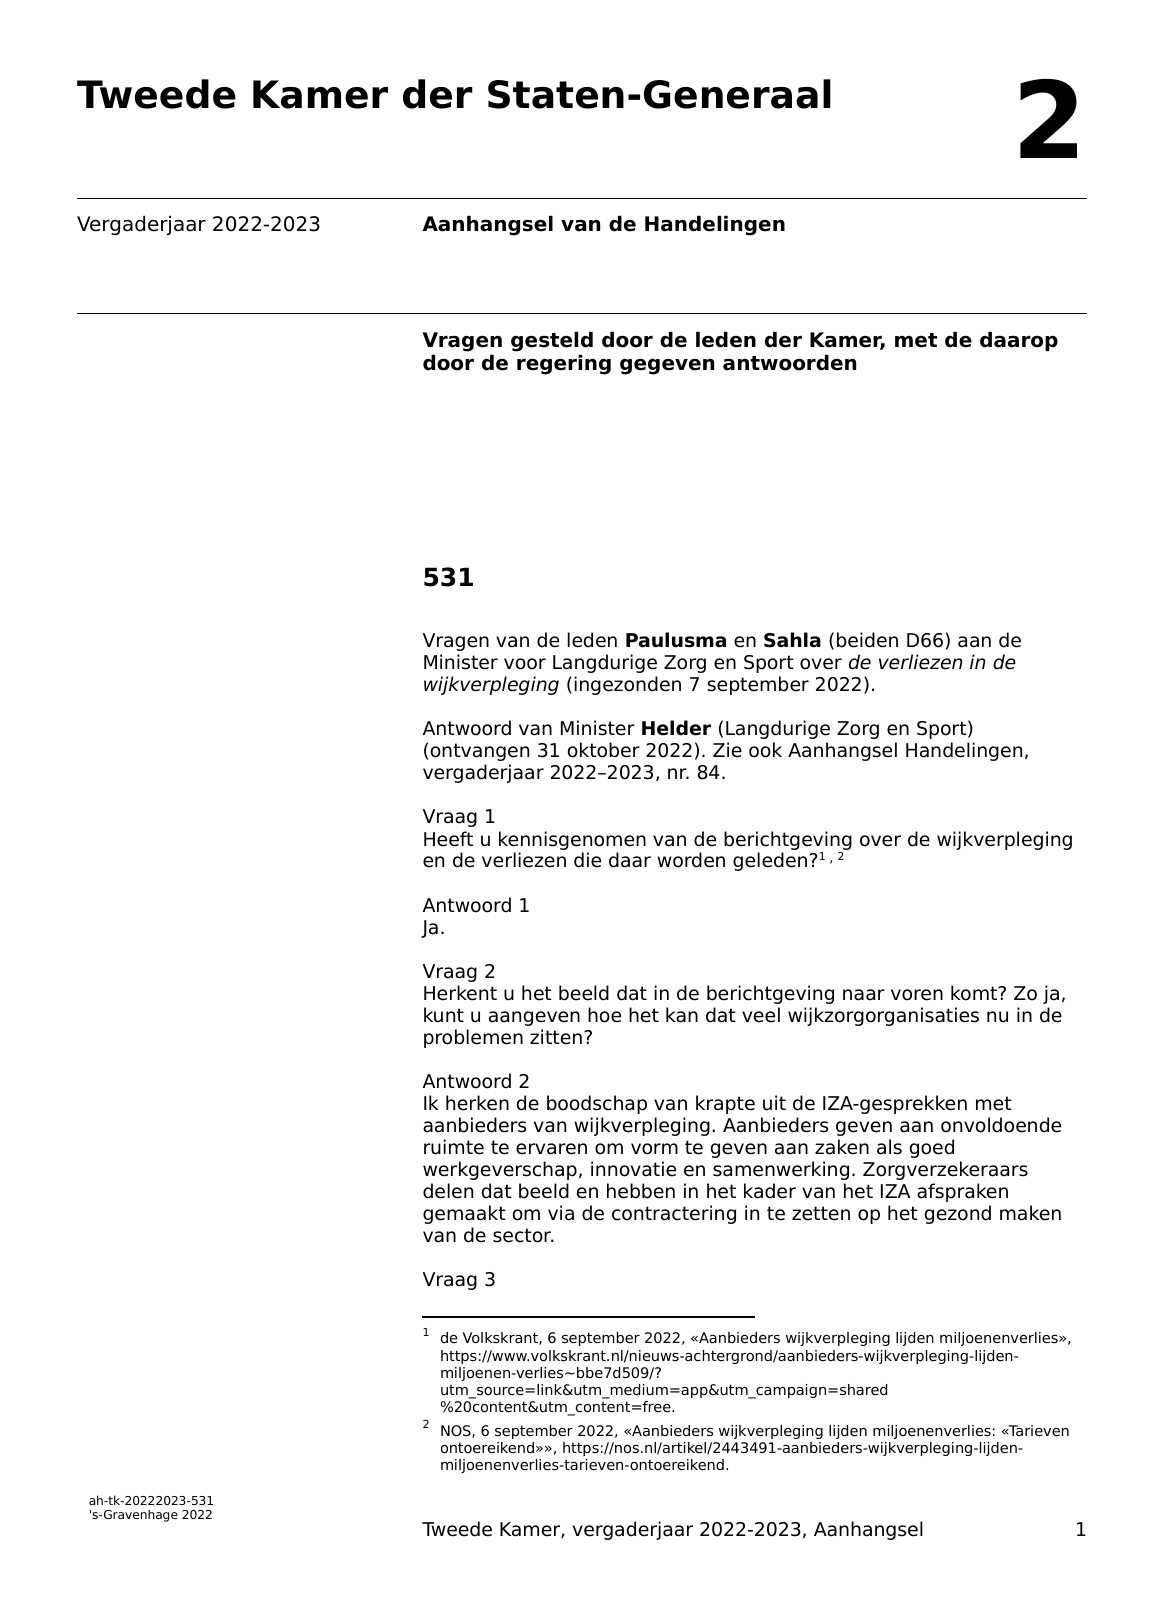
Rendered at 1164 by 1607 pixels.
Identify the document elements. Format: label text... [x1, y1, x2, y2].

table_cell [77, 314, 422, 375]
text Antwoord van Minister Helder (Langdurige Zorg en Sport) (ontvangen 31 oktober 2022). Zie ook Aanhangsel Handelingen, vergaderjaar 2022–2023, nr. 84. [422, 718, 1087, 784]
text de Volkskrant, 6 september 2022, «Aanbieders wijkverpleging lijden miljoenenverlies», https://www.volkskrant.nl/nieuws-achtergrond/aanbieders-wijkverpleging-lijden-miljoenen-verlies~bbe7d509/?utm_source=link&utm_medium=app&utm_campaign=shared%20content&utm_content=free. [422, 1326, 1087, 1416]
text 531 [422, 563, 1087, 592]
text Antwoord 2 [422, 1071, 1087, 1093]
table_cell Vragen gesteld door de leden der Kamer, met de daarop door de regering gegeven antwoorden [422, 314, 1087, 375]
table_header 2 [886, 59, 1087, 198]
text Vragen van de leden Paulusma en Sahla (beiden D66) aan de Minister voor Langdurige Zorg en Sport over de verliezen in de wijkverpleging (ingezonden 7 september 2022). [422, 630, 1087, 696]
table_cell Aanhangsel van de Handelingen [422, 199, 1087, 313]
table_cell Vergaderjaar 2022-2023 [77, 199, 422, 313]
text 's-Gravenhage 2022 [88, 1508, 323, 1522]
text Vraag 2 [422, 961, 1087, 983]
text Ja. [422, 917, 1087, 938]
text Antwoord 1 [422, 894, 1087, 917]
text ah-tk-20222023-531 [88, 1494, 323, 1508]
text NOS, 6 september 2022, «Aanbieders wijkverpleging lijden miljoenenverlies: «Tarieven ontoereikend»», https://nos.nl/artikel/2443491-aanbieders-wijkverpleging-lijden-miljoenenverlies-tarieven-ontoereikend. [422, 1418, 1087, 1474]
text Vraag 3 [422, 1269, 1087, 1291]
text Heeft u kennisgenomen van de berichtgeving over de wijkverpleging en de verliezen die daar worden geleden?, [422, 828, 1087, 872]
text Herkent u het beeld dat in de berichtgeving naar voren komt? Zo ja, kunt u aangeven hoe het kan dat veel wijkzorgorganisaties nu in de problemen zitten? [422, 983, 1087, 1049]
text Vraag 1 [422, 806, 1087, 828]
table_header Tweede Kamer der Staten-Generaal [77, 59, 886, 198]
text Ik herken de boodschap van krapte uit de IZA-gesprekken met aanbieders van wijkverpleging. Aanbieders geven aan onvoldoende ruimte te ervaren om vorm te geven aan zaken als goed werkgeverschap, innovatie en samenwerking. Zorgverzekeraars delen dat beeld en hebben in het kader van het IZA afspraken gemaakt om via de contractering in te zetten op het gezond maken van de sector. [422, 1093, 1087, 1247]
